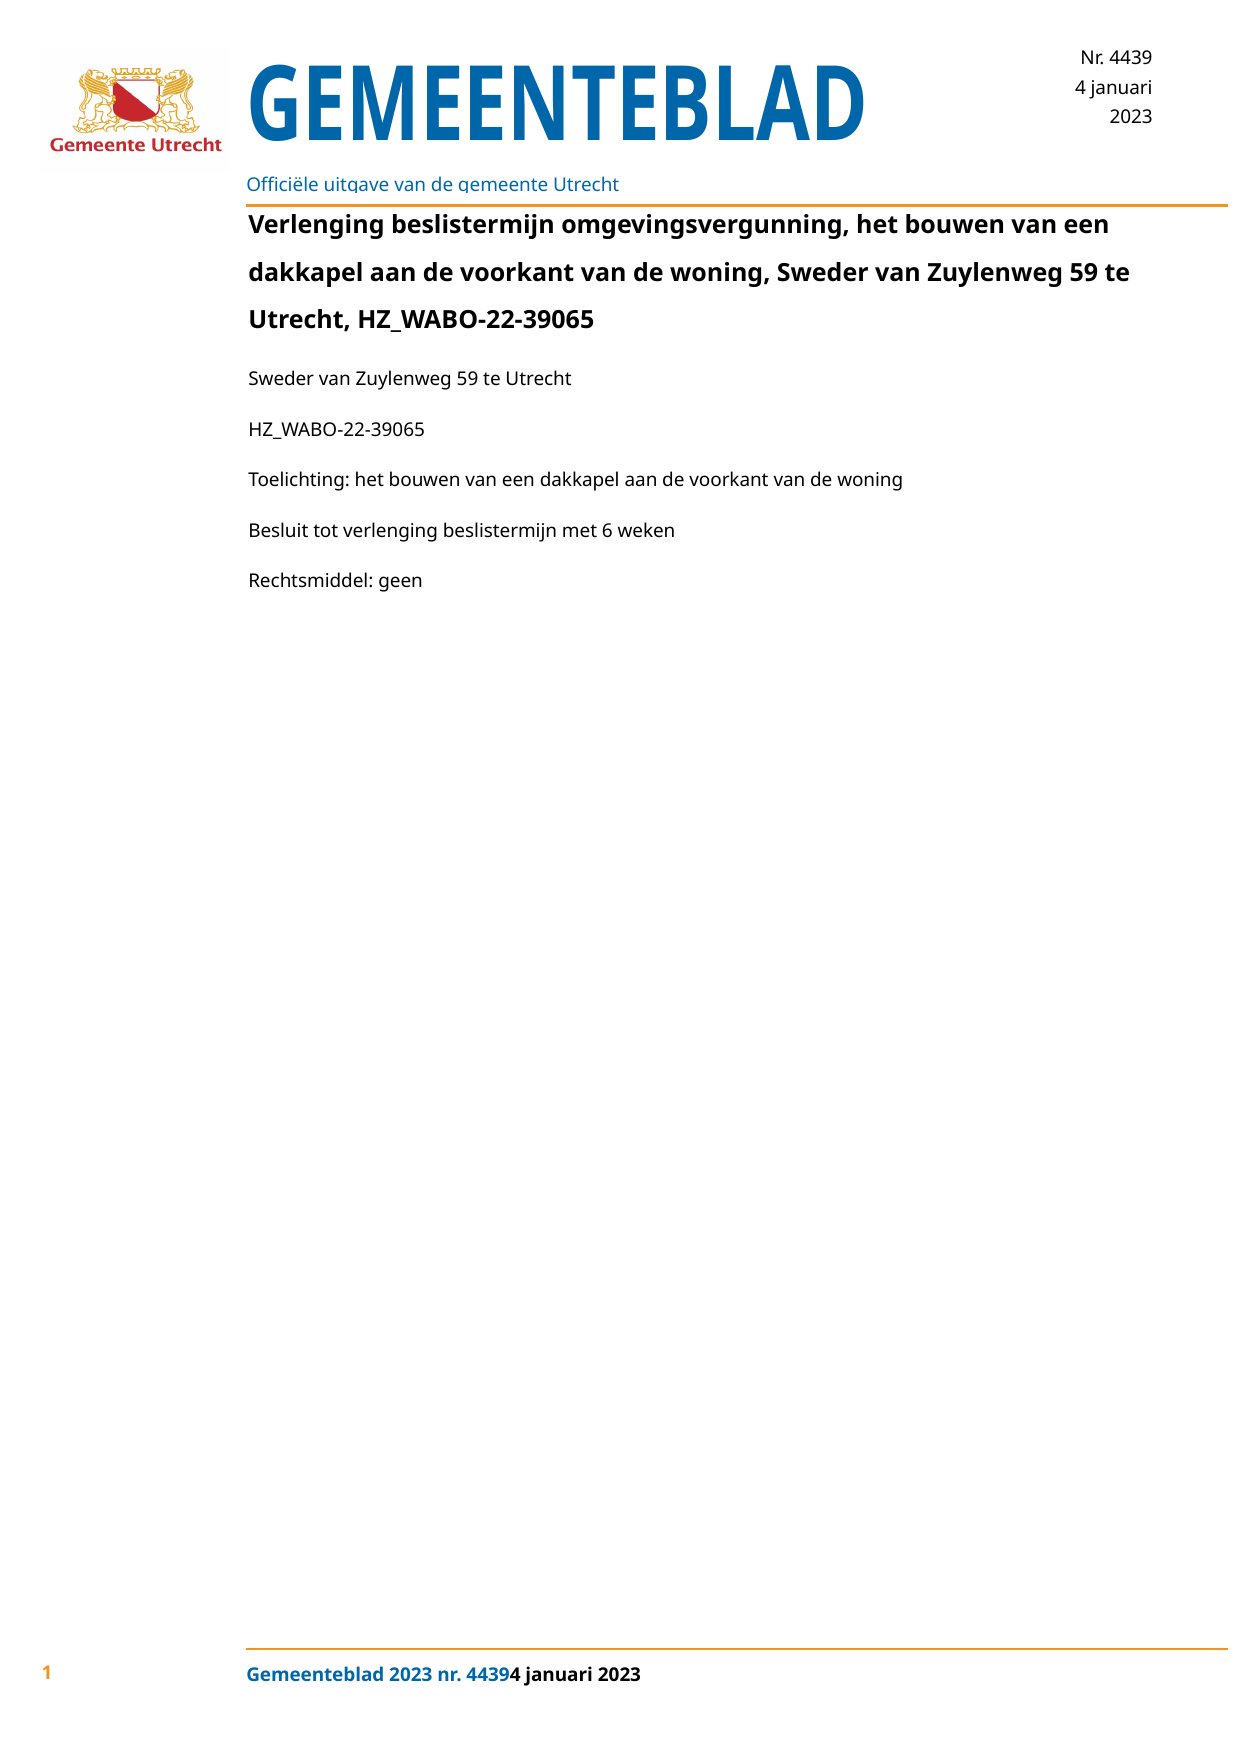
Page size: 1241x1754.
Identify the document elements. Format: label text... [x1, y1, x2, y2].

text Verlenging beslistermijn omgevingsvergunning, het bouwen van een dakkapel aan de voorkant van de woning, Sweder van Zuylenweg 59 te Utrecht, HZ_WABO-22-39065 [248, 207, 1152, 336]
text Besluit tot verlenging beslistermijn met 6 weken [248, 517, 1152, 542]
text HZ_WABO-22-39065 [248, 416, 1152, 442]
text Toelichting: het bouwen van een dakkapel aan de voorkant van de woning [248, 466, 1152, 492]
picture [41, 47, 231, 172]
text Sweder van Zuylenweg 59 te Utrecht [248, 366, 1152, 391]
text Rechtsmiddel: geen [248, 567, 1152, 593]
